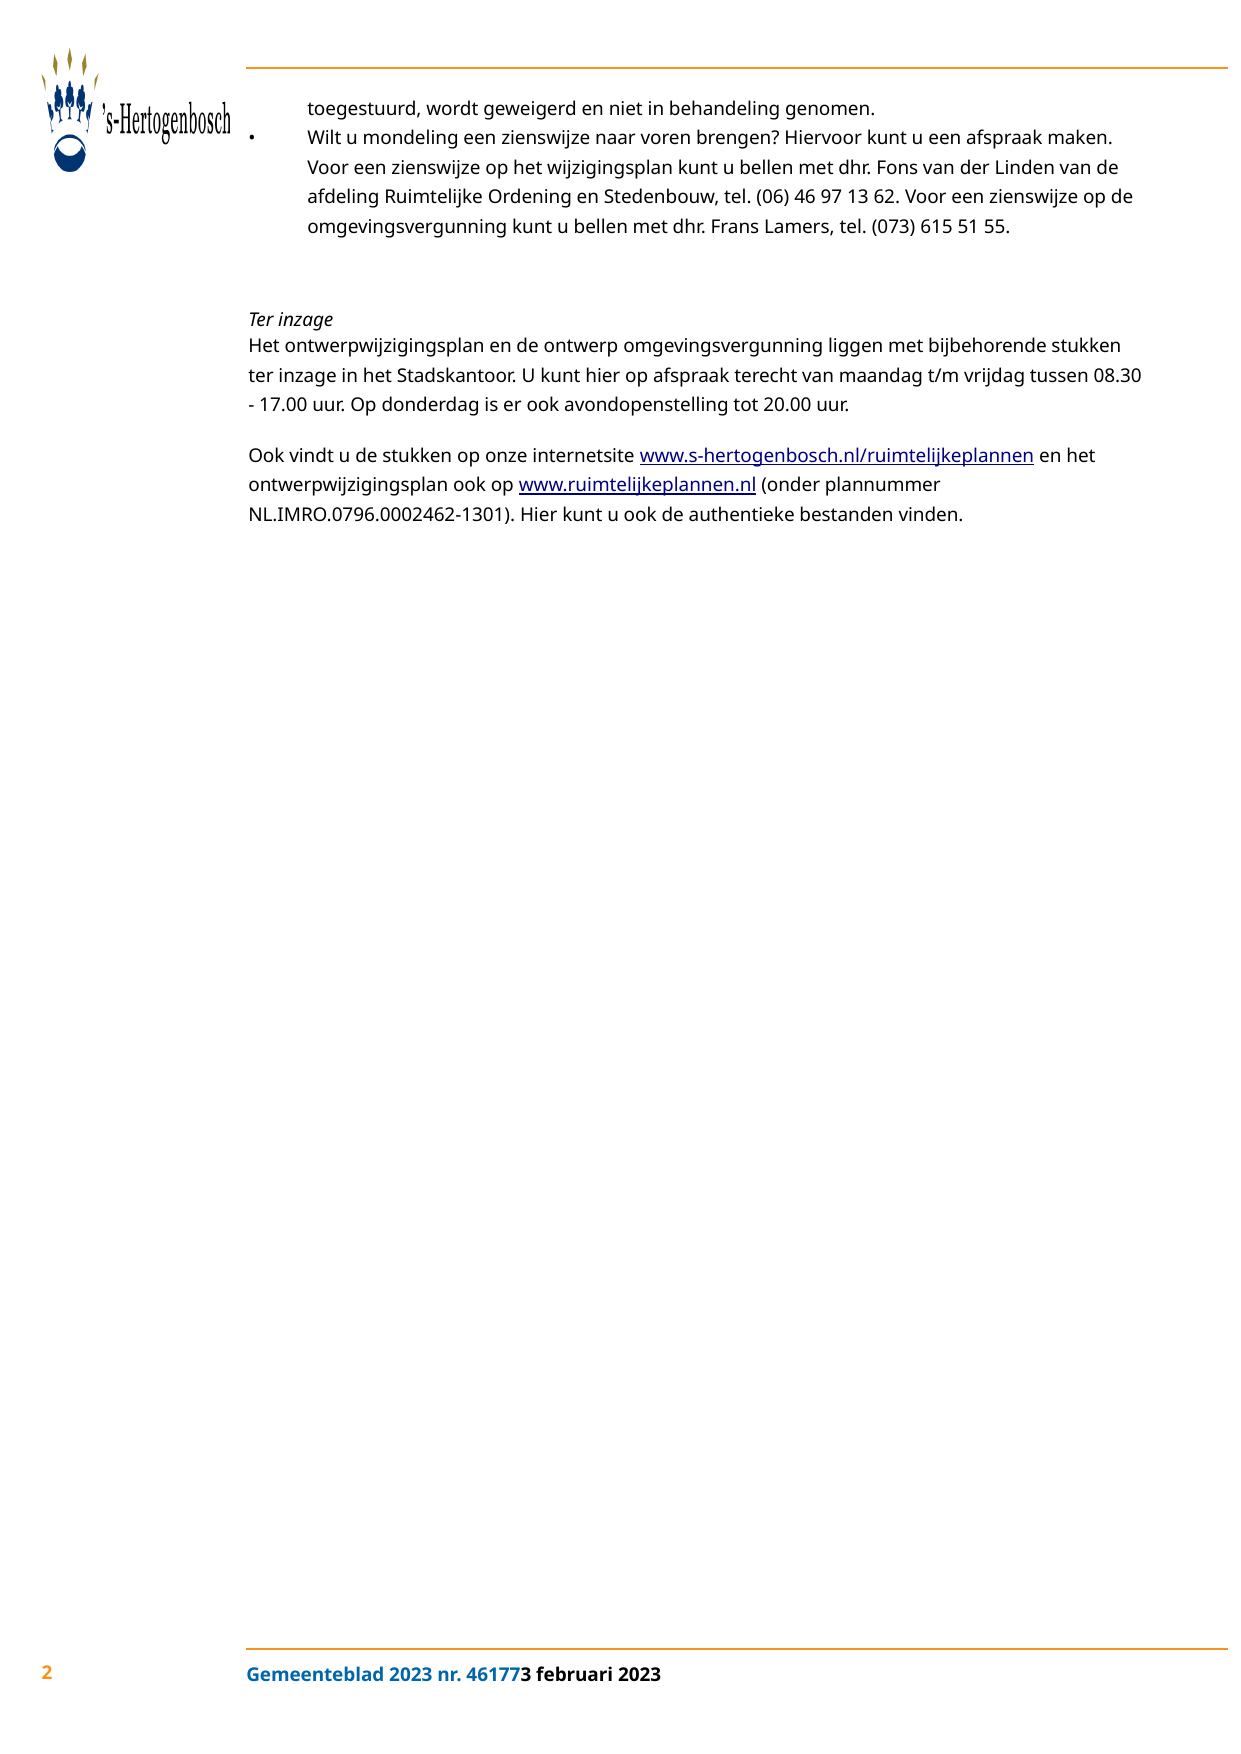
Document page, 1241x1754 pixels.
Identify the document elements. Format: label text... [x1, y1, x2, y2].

text Ter inzage [248, 307, 1152, 332]
picture [41, 47, 231, 172]
list toegestuurd, wordt geweigerd en niet in behandeling genomen. [248, 95, 1152, 121]
text Ook vindt u de stukken op onze internetsite www.s-hertogenbosch.nl/ruimtelijkeplannen en het ontwerpwijzigingsplan ook op www.ruimtelijkeplannen.nl (onder plannummer NL.IMRO.0796.0002462-1301). Hier kunt u ook de authentieke bestanden vinden. [248, 442, 1152, 527]
list Wilt u mondeling een zienswijze naar voren brengen? Hiervoor kunt u een afspraak maken. Voor een zienswijze op het wijzigingsplan kunt u bellen met dhr. Fons van der Linden van de afdeling Ruimtelijke Ordening en Stedenbouw, tel. (06) 46 97 13 62. Voor een zienswijze op de omgevingsvergunning kunt u bellen met dhr. Frans Lamers, tel. (073) 615 51 55. [248, 124, 1152, 239]
text Het ontwerpwijzigingsplan en de ontwerp omgevingsvergunning liggen met bijbehorende stukken ter inzage in het Stadskantoor. U kunt hier op afspraak terecht van maandag t/m vrijdag tussen 08.30 - 17.00 uur. Op donderdag is er ook avondopenstelling tot 20.00 uur. [248, 332, 1152, 417]
